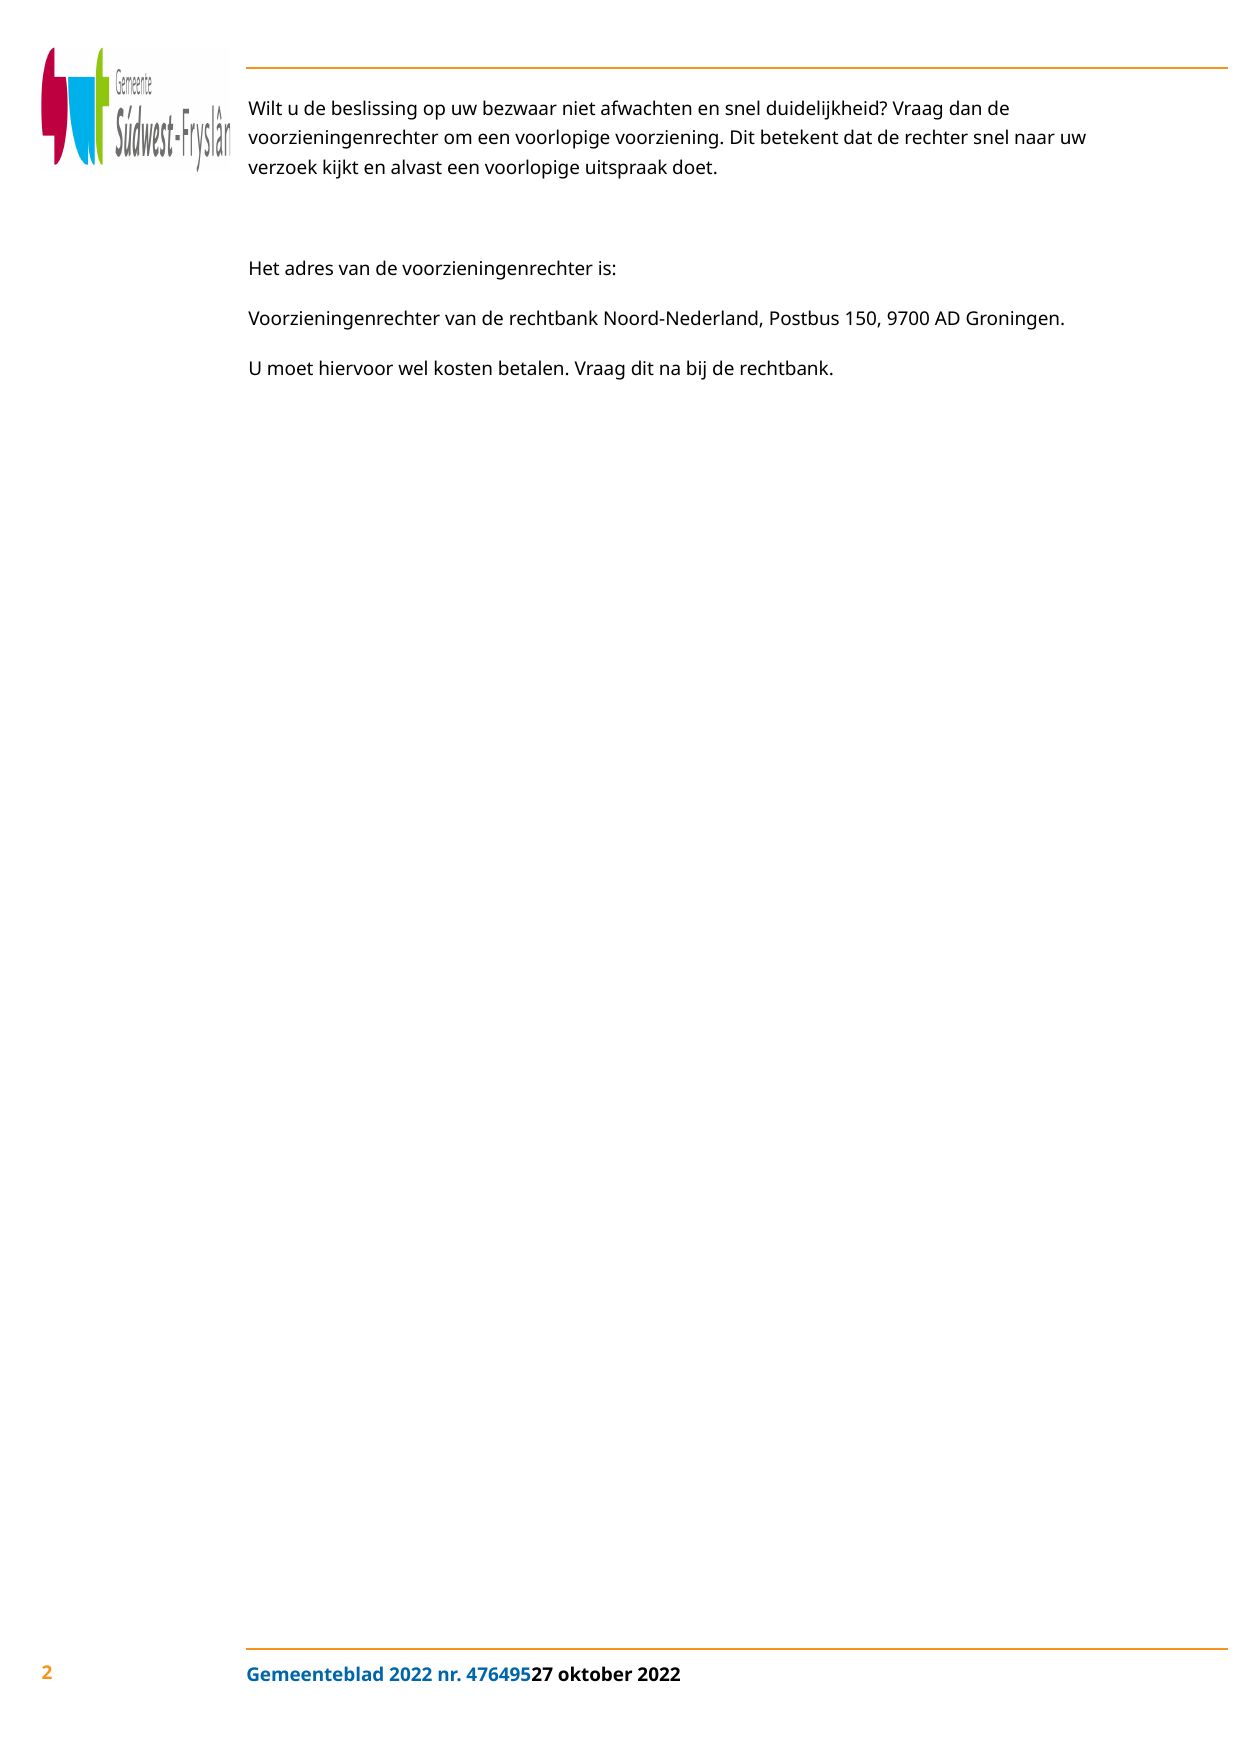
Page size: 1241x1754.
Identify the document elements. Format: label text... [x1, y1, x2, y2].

text Wilt u de beslissing op uw bezwaar niet afwachten en snel duidelijkheid? Vraag dan de voorzieningenrechter om een voorlopige voorziening. Dit betekent dat de rechter snel naar uw verzoek kijkt en alvast een voorlopige uitspraak doet. [248, 95, 1152, 180]
text Het adres van de voorzieningenrechter is: [248, 255, 1152, 281]
picture [41, 47, 231, 172]
text Voorzieningenrechter van de rechtbank Noord-Nederland, Postbus 150, 9700 AD Groningen. [248, 305, 1152, 331]
text U moet hiervoor wel kosten betalen. Vraag dit na bij de rechtbank. [248, 356, 1152, 381]
